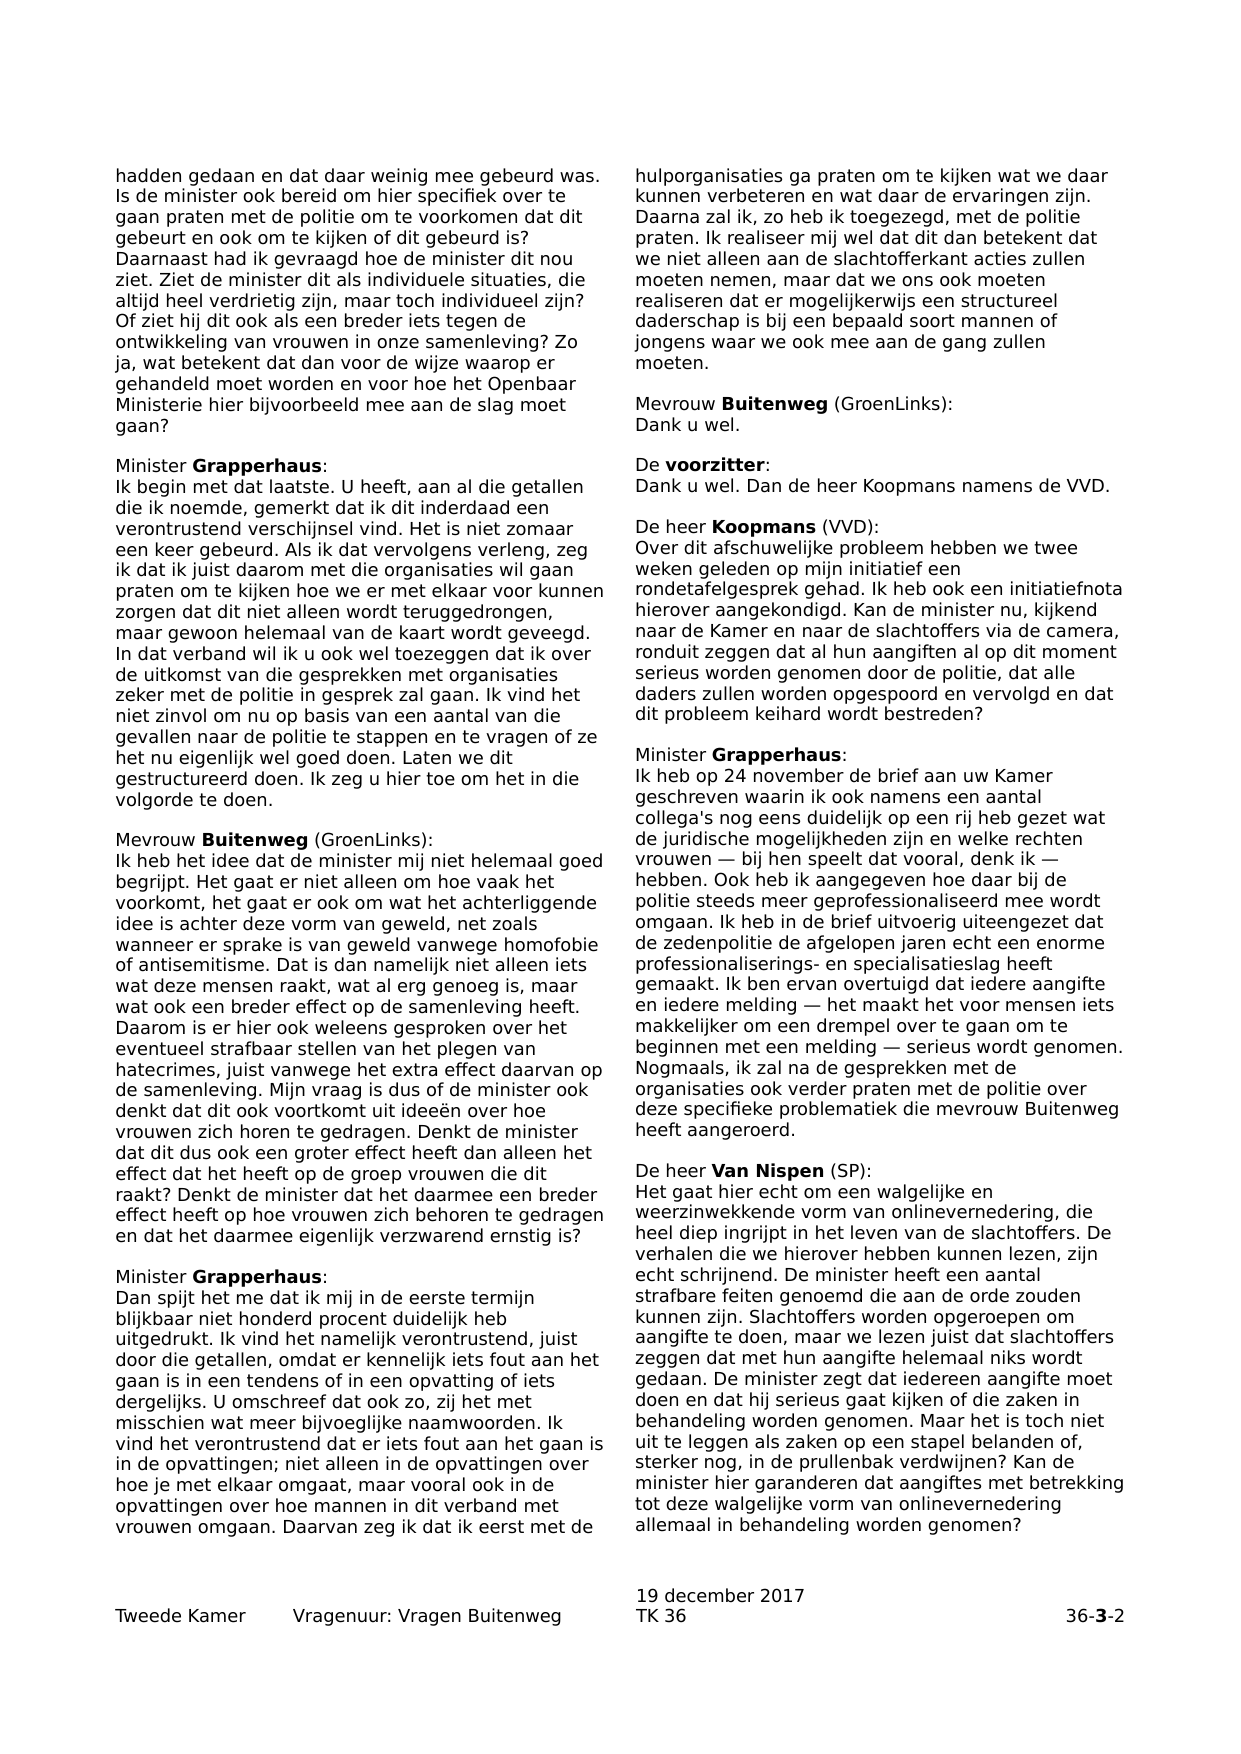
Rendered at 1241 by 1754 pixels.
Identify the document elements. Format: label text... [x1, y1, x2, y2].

text Dan spijt het me dat ik mij in de eerste termijn blijkbaar niet honderd procent duidelijk heb uitgedrukt. Ik vind het namelijk verontrustend, juist door die getallen, omdat er kennelijk iets fout aan het gaan is in een tendens of in een opvatting of iets dergelijks. U omschreef dat ook zo, zij het met misschien wat meer bijvoeglijke naamwoorden. Ik vind het verontrustend dat er iets fout aan het gaan is in de opvattingen; niet alleen in de opvattingen over hoe je met elkaar omgaat, maar vooral ook in de opvattingen over hoe mannen in dit verband met vrouwen omgaan. Daarvan zeg ik dat ik eerst met de [115, 1287, 605, 1537]
text Over dit afschuwelijke probleem hebben we twee weken geleden op mijn initiatief een rondetafelgesprek gehad. Ik heb ook een initiatiefnota hierover aangekondigd. Kan de minister nu, kijkend naar de Kamer en naar de slachtoffers via de camera, ronduit zeggen dat al hun aangiften al op dit moment serieus worden genomen door de politie, dat alle daders zullen worden opgespoord en vervolgd en dat dit probleem keihard wordt bestreden? [635, 537, 1125, 725]
text Het gaat hier echt om een walgelijke en weerzinwekkende vorm van onlinevernedering, die heel diep ingrijpt in het leven van de slachtoffers. De verhalen die we hierover hebben kunnen lezen, zijn echt schrijnend. De minister heeft een aantal strafbare feiten genoemd die aan de orde zouden kunnen zijn. Slachtoffers worden opgeroepen om aangifte te doen, maar we lezen juist dat slachtoffers zeggen dat met hun aangifte helemaal niks wordt gedaan. De minister zegt dat iedereen aangifte moet doen en dat hij serieus gaat kijken of die zaken in behandeling worden genomen. Maar het is toch niet uit te leggen als zaken op een stapel belanden of, sterker nog, in de prullenbak verdwijnen? Kan de minister hier garanderen dat aangiftes met betrekking tot deze walgelijke vorm van onlinevernedering allemaal in behandeling worden genomen? [635, 1181, 1125, 1536]
text Mevrouw Buitenweg (GroenLinks): [115, 830, 605, 851]
text Dank u wel. [635, 414, 1125, 435]
text De heer Koopmans (VVD): [635, 517, 1125, 537]
text hulporganisaties ga praten om te kijken wat we daar kunnen verbeteren en wat daar de ervaringen zijn. Daarna zal ik, zo heb ik toegezegd, met de politie praten. Ik realiseer mij wel dat dit dan betekent dat we niet alleen aan de slachtofferkant acties zullen moeten nemen, maar dat we ons ook moeten realiseren dat er mogelijkerwijs een structureel daderschap is bij een bepaald soort mannen of jongens waar we ook mee aan de gang zullen moeten. [635, 165, 1125, 374]
text Ik heb op 24 november de brief aan uw Kamer geschreven waarin ik ook namens een aantal collega's nog eens duidelijk op een rij heb gezet wat de juridische mogelijkheden zijn en welke rechten vrouwen — bij hen speelt dat vooral, denk ik — hebben. Ook heb ik aangegeven hoe daar bij de politie steeds meer geprofessionaliseerd mee wordt omgaan. Ik heb in de brief uitvoerig uiteengezet dat de zedenpolitie de afgelopen jaren echt een enorme professionaliserings- en specialisatieslag heeft gemaakt. Ik ben ervan overtuigd dat iedere aangifte en iedere melding — het maakt het voor mensen iets makkelijker om een drempel over te gaan om te beginnen met een melding — serieus wordt genomen. Nogmaals, ik zal na de gesprekken met de organisaties ook verder praten met de politie over deze specifieke problematiek die mevrouw Buitenweg heeft aangeroerd. [635, 766, 1125, 1141]
text Dank u wel. Dan de heer Koopmans namens de VVD. [635, 476, 1125, 497]
text De heer Van Nispen (SP): [635, 1161, 1125, 1181]
text Ik begin met dat laatste. U heeft, aan al die getallen die ik noemde, gemerkt dat ik dit inderdaad een verontrustend verschijnsel vind. Het is niet zomaar een keer gebeurd. Als ik dat vervolgens verleng, zeg ik dat ik juist daarom met die organisaties wil gaan praten om te kijken hoe we er met elkaar voor kunnen zorgen dat dit niet alleen wordt teruggedrongen, maar gewoon helemaal van de kaart wordt geveegd. In dat verband wil ik u ook wel toezeggen dat ik over de uitkomst van die gesprekken met organisaties zeker met de politie in gesprek zal gaan. Ik vind het niet zinvol om nu op basis van een aantal van die gevallen naar de politie te stappen en te vragen of ze het nu eigenlijk wel goed doen. Laten we dit gestructureerd doen. Ik zeg u hier toe om het in die volgorde te doen. [115, 477, 605, 810]
text Ik heb het idee dat de minister mij niet helemaal goed begrijpt. Het gaat er niet alleen om hoe vaak het voorkomt, het gaat er ook om wat het achterliggende idee is achter deze vorm van geweld, net zoals wanneer er sprake is van geweld vanwege homofobie of antisemitisme. Dat is dan namelijk niet alleen iets wat deze mensen raakt, wat al erg genoeg is, maar wat ook een breder effect op de samenleving heeft. Daarom is er hier ook weleens gesproken over het eventueel strafbaar stellen van het plegen van hatecrimes, juist vanwege het extra effect daarvan op de samenleving. Mijn vraag is dus of de minister ook denkt dat dit ook voortkomt uit ideeën over hoe vrouwen zich horen te gedragen. Denkt de minister dat dit dus ook een groter effect heeft dan alleen het effect dat het heeft op de groep vrouwen die dit raakt? Denkt de minister dat het daarmee een breder effect heeft op hoe vrouwen zich behoren te gedragen en dat het daarmee eigenlijk verzwarend ernstig is? [115, 851, 605, 1247]
text hadden gedaan en dat daar weinig mee gebeurd was. Is de minister ook bereid om hier specifiek over te gaan praten met de politie om te voorkomen dat dit gebeurt en ook om te kijken of dit gebeurd is? Daarnaast had ik gevraagd hoe de minister dit nou ziet. Ziet de minister dit als individuele situaties, die altijd heel verdrietig zijn, maar toch individueel zijn? Of ziet hij dit ook als een breder iets tegen de ontwikkeling van vrouwen in onze samenleving? Zo ja, wat betekent dat dan voor de wijze waarop er gehandeld moet worden en voor hoe het Openbaar Ministerie hier bijvoorbeeld mee aan de slag moet gaan? [115, 165, 605, 436]
text De voorzitter: [635, 455, 1125, 476]
text Minister Grapperhaus: [115, 456, 605, 477]
text Mevrouw Buitenweg (GroenLinks): [635, 394, 1125, 414]
text Minister Grapperhaus: [115, 1267, 605, 1287]
text Minister Grapperhaus: [635, 745, 1125, 766]
